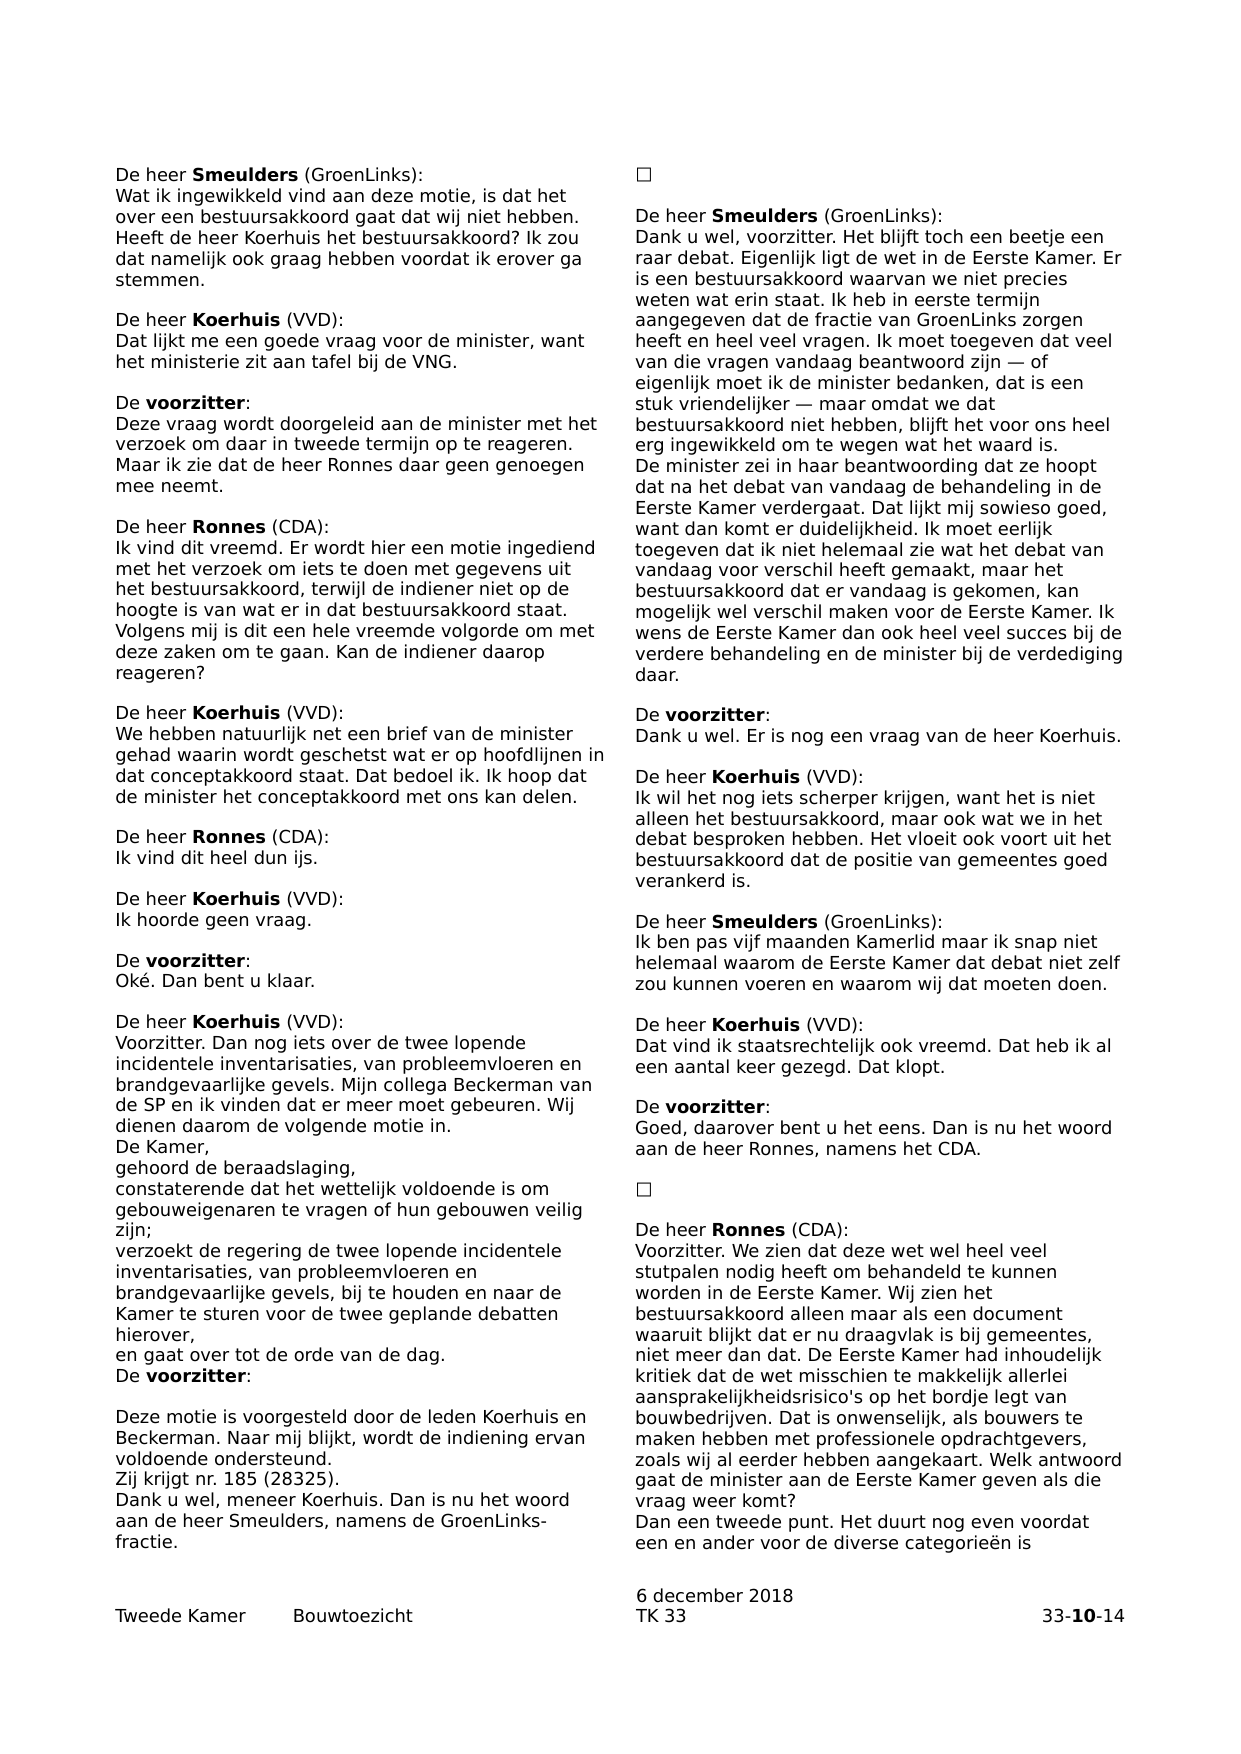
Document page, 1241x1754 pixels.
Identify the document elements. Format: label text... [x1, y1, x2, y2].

text De heer Koerhuis (VVD): [115, 703, 605, 724]
text De heer Smeulders (GroenLinks): [635, 912, 1125, 932]
text De heer Ronnes (CDA): [115, 517, 605, 537]
text De voorzitter: [115, 1366, 605, 1387]
text en gaat over tot de orde van de dag. [115, 1345, 605, 1366]
text gehoord de beraadslaging, [115, 1158, 605, 1178]
text Oké. Dan bent u klaar. [115, 971, 605, 992]
text constaterende dat het wettelijk voldoende is om gebouweigenaren te vragen of hun gebouwen veilig zijn; [115, 1178, 605, 1241]
text De voorzitter: [635, 705, 1125, 726]
text De voorzitter: [115, 950, 605, 971]
text Wat ik ingewikkeld vind aan deze motie, is dat het over een bestuursakkoord gaat dat wij niet hebben. Heeft de heer Koerhuis het bestuursakkoord? Ik zou dat namelijk ook graag hebben voordat ik erover ga stemmen. [115, 186, 605, 290]
text ⬜ [635, 1179, 1125, 1200]
text Dat lijkt me een goede vraag voor de minister, want het ministerie zit aan tafel bij de VNG. [115, 331, 605, 373]
text Ik wil het nog iets scherper krijgen, want het is niet alleen het bestuursakkoord, maar ook wat we in het debat besproken hebben. Het vloeit ook voort uit het bestuursakkoord dat de positie van gemeentes goed verankerd is. [635, 787, 1125, 892]
text Deze vraag wordt doorgeleid aan de minister met het verzoek om daar in tweede termijn op te reageren. Maar ik zie dat de heer Ronnes daar geen genoegen mee neemt. [115, 413, 605, 497]
text De heer Koerhuis (VVD): [115, 889, 605, 909]
text De heer Koerhuis (VVD): [635, 1015, 1125, 1036]
text We hebben natuurlijk net een brief van de minister gehad waarin wordt geschetst wat er op hoofdlijnen in dat conceptakkoord staat. Dat bedoel ik. Ik hoop dat de minister het conceptakkoord met ons kan delen. [115, 724, 605, 807]
text Dat vind ik staatsrechtelijk ook vreemd. Dat heb ik al een aantal keer gezegd. Dat klopt. [635, 1036, 1125, 1077]
text De heer Smeulders (GroenLinks): [635, 206, 1125, 227]
text Dan een tweede punt. Het duurt nog even voordat een en ander voor de diverse categorieën is [635, 1512, 1125, 1553]
text Ik ben pas vijf maanden Kamerlid maar ik snap niet helemaal waarom de Eerste Kamer dat debat niet zelf zou kunnen voeren en waarom wij dat moeten doen. [635, 932, 1125, 995]
text De Kamer, [115, 1137, 605, 1158]
text De heer Ronnes (CDA): [635, 1220, 1125, 1241]
text De voorzitter: [115, 393, 605, 413]
text De heer Koerhuis (VVD): [115, 1012, 605, 1033]
text Goed, daarover bent u het eens. Dan is nu het woord aan de heer Ronnes, namens het CDA. [635, 1118, 1125, 1159]
text De heer Ronnes (CDA): [115, 827, 605, 848]
text Dank u wel. Er is nog een vraag van de heer Koerhuis. [635, 726, 1125, 747]
text De heer Koerhuis (VVD): [635, 767, 1125, 787]
text Ik vind dit vreemd. Er wordt hier een motie ingediend met het verzoek om iets te doen met gegevens uit het bestuursakkoord, terwijl de indiener niet op de hoogte is van wat er in dat bestuursakkoord staat. Volgens mij is dit een hele vreemde volgorde om met deze zaken om te gaan. Kan de indiener daarop reageren? [115, 537, 605, 683]
text Dank u wel, voorzitter. Het blijft toch een beetje een raar debat. Eigenlijk ligt de wet in de Eerste Kamer. Er is een bestuursakkoord waarvan we niet precies weten wat erin staat. Ik heb in eerste termijn aangegeven dat de fractie van GroenLinks zorgen heeft en heel veel vragen. Ik moet toegeven dat veel van die vragen vandaag beantwoord zijn — of eigenlijk moet ik de minister bedanken, dat is een stuk vriendelijker — maar omdat we dat bestuursakkoord niet hebben, blijft het voor ons heel erg ingewikkeld om te wegen wat het waard is. [635, 227, 1125, 456]
text De heer Koerhuis (VVD): [115, 310, 605, 331]
text Voorzitter. Dan nog iets over de twee lopende incidentele inventarisaties, van probleemvloeren en brandgevaarlijke gevels. Mijn collega Beckerman van de SP en ik vinden dat er meer moet gebeuren. Wij dienen daarom de volgende motie in. [115, 1033, 605, 1137]
text De minister zei in haar beantwoording dat ze hoopt dat na het debat van vandaag de behandeling in de Eerste Kamer verdergaat. Dat lijkt mij sowieso goed, want dan komt er duidelijkheid. Ik moet eerlijk toegeven dat ik niet helemaal zie wat het debat van vandaag voor verschil heeft gemaakt, maar het bestuursakkoord dat er vandaag is gekomen, kan mogelijk wel verschil maken voor de Eerste Kamer. Ik wens de Eerste Kamer dan ook heel veel succes bij de verdere behandeling en de minister bij de verdediging daar. [635, 456, 1125, 685]
text Deze motie is voorgesteld door de leden Koerhuis en Beckerman. Naar mij blijkt, wordt de indiening ervan voldoende ondersteund. [115, 1407, 605, 1469]
text verzoekt de regering de twee lopende incidentele inventarisaties, van probleemvloeren en brandgevaarlijke gevels, bij te houden en naar de Kamer te sturen voor de twee geplande debatten hierover, [115, 1241, 605, 1345]
text Ik hoorde geen vraag. [115, 909, 605, 930]
text Dank u wel, meneer Koerhuis. Dan is nu het woord aan de heer Smeulders, namens de GroenLinks-fractie. [115, 1490, 605, 1552]
text Voorzitter. We zien dat deze wet wel heel veel stutpalen nodig heeft om behandeld te kunnen worden in de Eerste Kamer. Wij zien het bestuursakkoord alleen maar als een document waaruit blijkt dat er nu draagvlak is bij gemeentes, niet meer dan dat. De Eerste Kamer had inhoudelijk kritiek dat de wet misschien te makkelijk allerlei aansprakelijkheidsrisico's op het bordje legt van bouwbedrijven. Dat is onwenselijk, als bouwers te maken hebben met professionele opdrachtgevers, zoals wij al eerder hebben aangekaart. Welk antwoord gaat de minister aan de Eerste Kamer geven als die vraag weer komt? [635, 1241, 1125, 1512]
text Ik vind dit heel dun ijs. [115, 848, 605, 869]
text ⬜ [635, 165, 1125, 186]
text De heer Smeulders (GroenLinks): [115, 165, 605, 186]
text Zij krijgt nr. 185 (28325). [115, 1469, 605, 1490]
text De voorzitter: [635, 1097, 1125, 1118]
